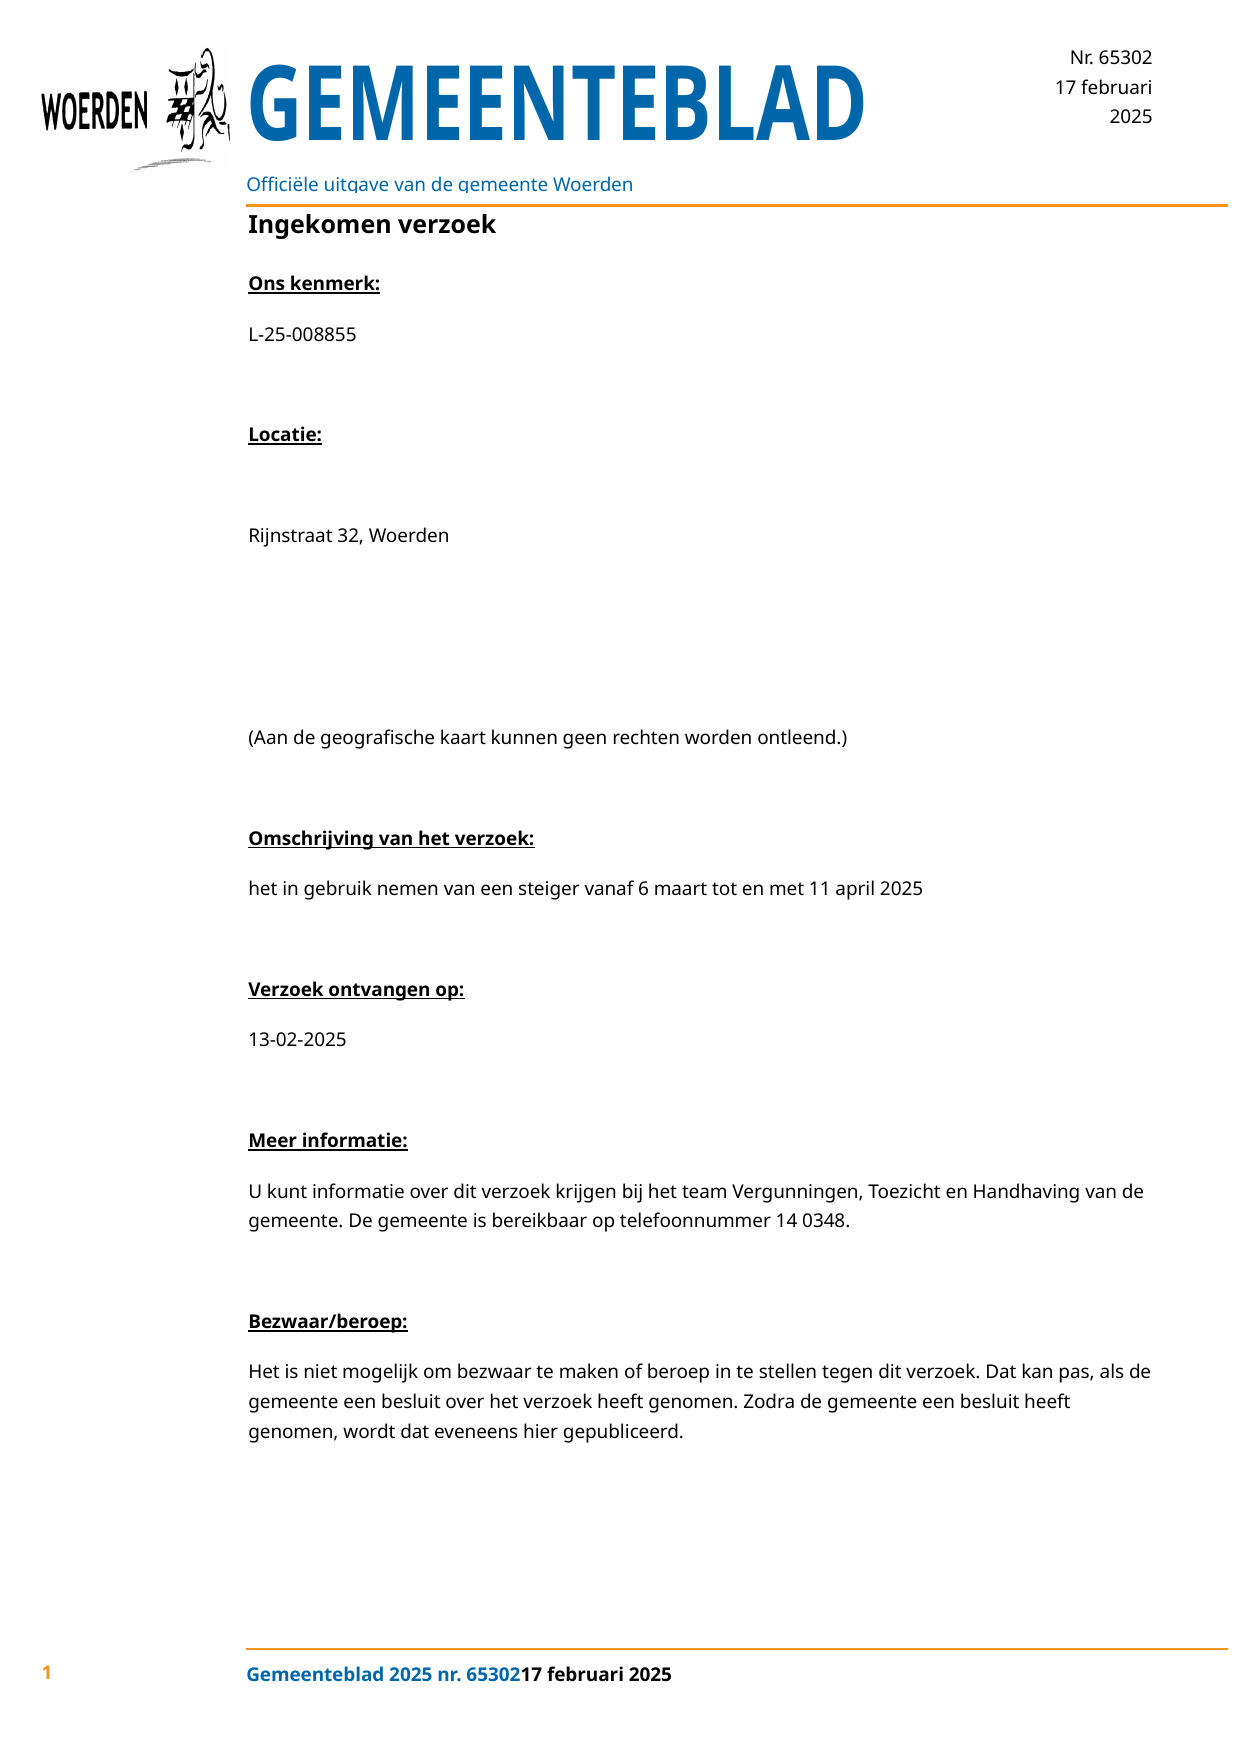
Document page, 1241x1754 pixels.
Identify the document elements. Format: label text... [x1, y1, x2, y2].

text (Aan de geografische kaart kunnen geen rechten worden ontleend.) [248, 724, 1152, 750]
picture [41, 47, 231, 172]
text Het is niet mogelijk om bezwaar te maken of beroep in te stellen tegen dit verzoek. Dat kan pas, als de gemeente een besluit over het verzoek heeft genomen. Zodra de gemeente een besluit heeft genomen, wordt dat eveneens hier gepubliceerd. [248, 1359, 1152, 1443]
text Locatie: [248, 422, 1152, 447]
text U kunt informatie over dit verzoek krijgen bij het team Vergunningen, Toezicht en Handhaving van de gemeente. De gemeente is bereikbaar op telefoonnummer 14 0348. [248, 1178, 1152, 1233]
text Omschrijving van het verzoek: [248, 825, 1152, 851]
text Bezwaar/beroep: [248, 1308, 1152, 1334]
text Ons kenmerk: [248, 270, 1152, 296]
text Rijnstraat 32, Woerden [248, 522, 1152, 548]
text 13-02-2025 [248, 1027, 1152, 1052]
text L-25-008855 [248, 321, 1152, 346]
text Verzoek ontvangen op: [248, 976, 1152, 1002]
text Meer informatie: [248, 1127, 1152, 1153]
text het in gebruik nemen van een steiger vanaf 6 maart tot en met 11 april 2025 [248, 875, 1152, 901]
text Ingekomen verzoek [248, 207, 1152, 241]
